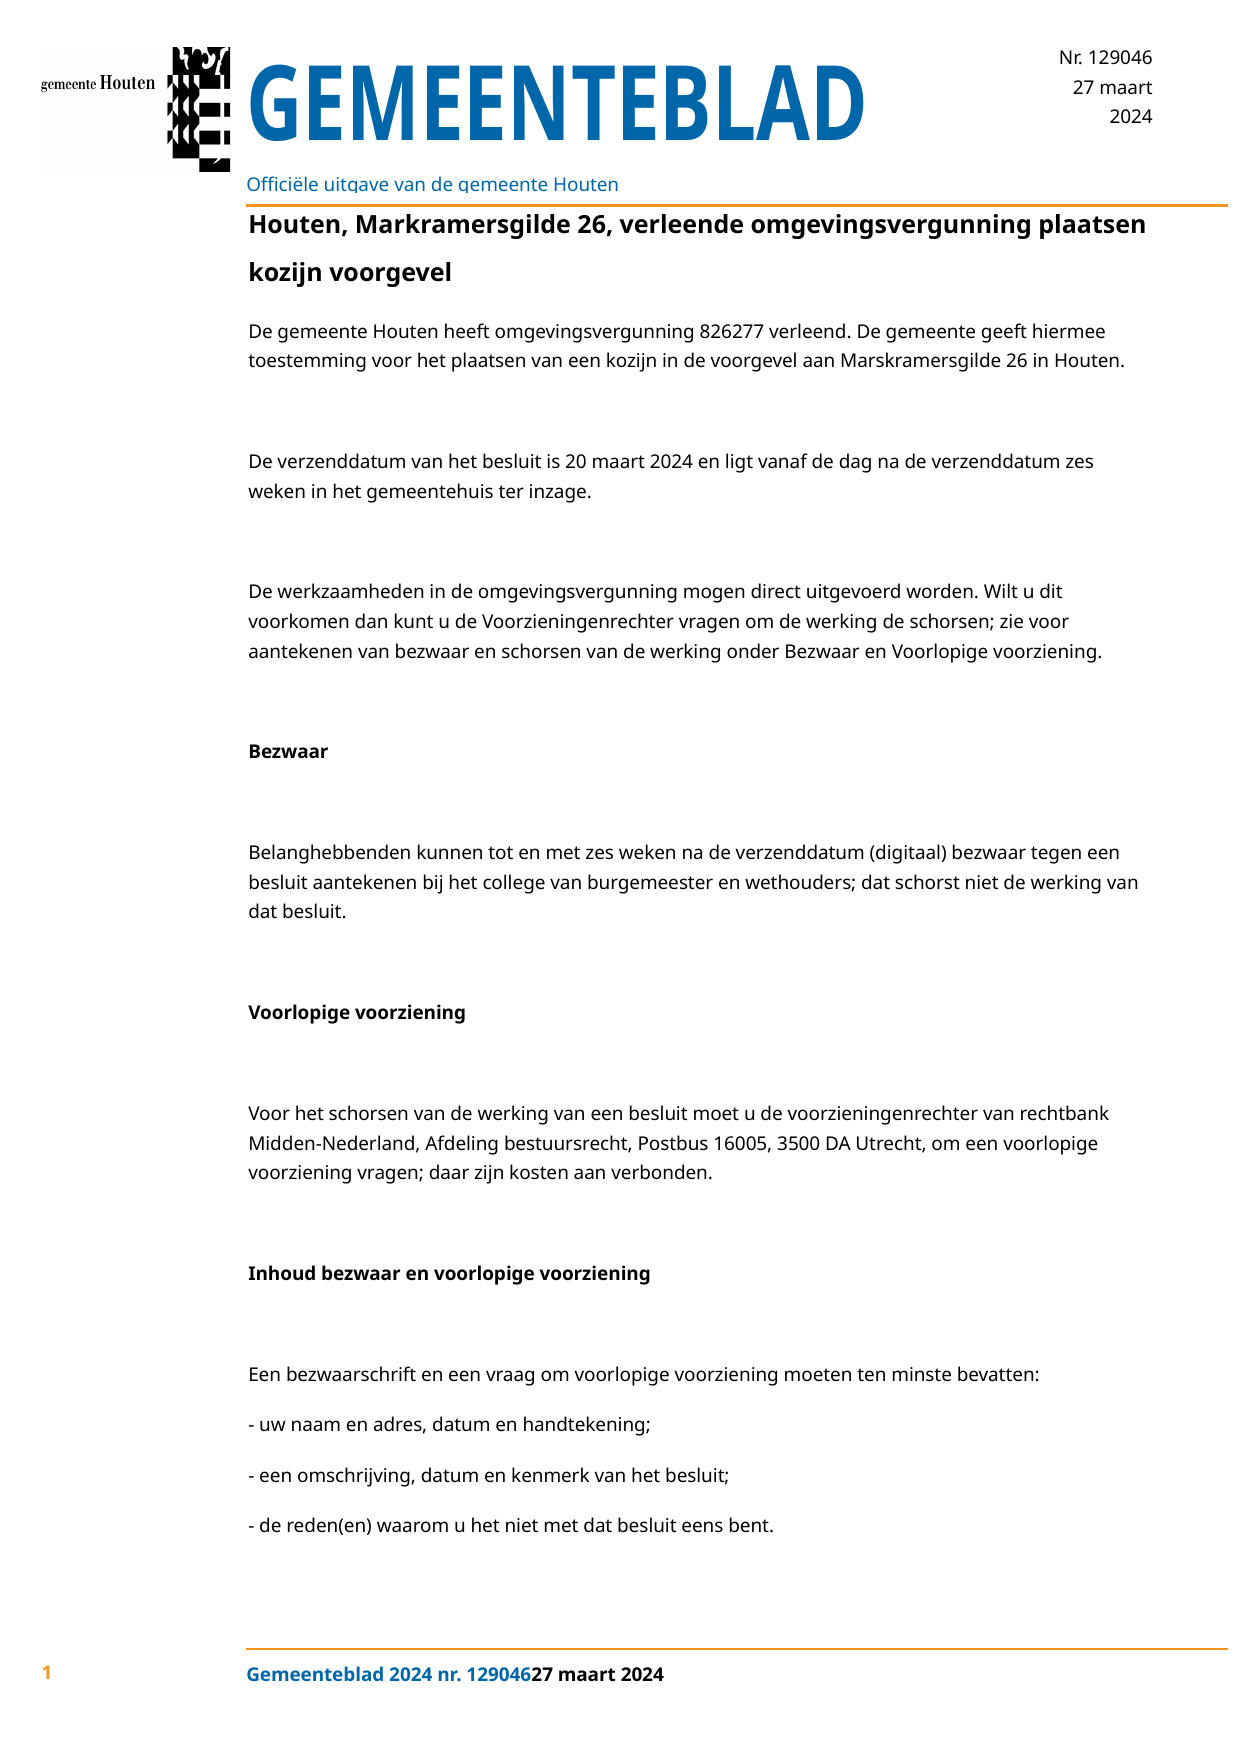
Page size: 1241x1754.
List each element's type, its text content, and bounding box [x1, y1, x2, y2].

text Bezwaar [248, 739, 1152, 764]
text Inhoud bezwaar en voorlopige voorziening [248, 1260, 1152, 1286]
text Voor het schorsen van de werking van een besluit moet u de voorzieningenrechter van rechtbank Midden-Nederland, Afdeling bestuursrecht, Postbus 16005, 3500 DA Utrecht, om een voorlopige voorziening vragen; daar zijn kosten aan verbonden. [248, 1100, 1152, 1185]
text De werkzaamheden in de omgevingsvergunning mogen direct uitgevoerd worden. Wilt u dit voorkomen dan kunt u de Voorzieningenrechter vragen om de werking de schorsen; zie voor aantekenen van bezwaar en schorsen van de werking onder Bezwaar en Voorlopige voorziening. [248, 579, 1152, 664]
text - de reden(en) waarom u het niet met dat besluit eens bent. [248, 1512, 1152, 1538]
text Een bezwaarschrift en een vraag om voorlopige voorziening moeten ten minste bevatten: [248, 1361, 1152, 1387]
text De gemeente Houten heeft omgevingsvergunning 826277 verleend. De gemeente geeft hiermee toestemming voor het plaatsen van een kozijn in de voorgevel aan Marskramersgilde 26 in Houten. [248, 318, 1152, 373]
text Voorlopige voorziening [248, 999, 1152, 1025]
text - uw naam en adres, datum en handtekening; [248, 1412, 1152, 1437]
text Belanghebbenden kunnen tot en met zes weken na de verzenddatum (digitaal) bezwaar tegen een besluit aantekenen bij het college van burgemeester en wethouders; dat schorst niet de werking van dat besluit. [248, 839, 1152, 924]
text Houten, Markramersgilde 26, verleende omgevingsvergunning plaatsen kozijn voorgevel [248, 207, 1152, 288]
picture [41, 47, 231, 172]
text - een omschrijving, datum en kenmerk van het besluit; [248, 1462, 1152, 1488]
text De verzenddatum van het besluit is 20 maart 2024 en ligt vanaf de dag na de verzenddatum zes weken in het gemeentehuis ter inzage. [248, 448, 1152, 504]
